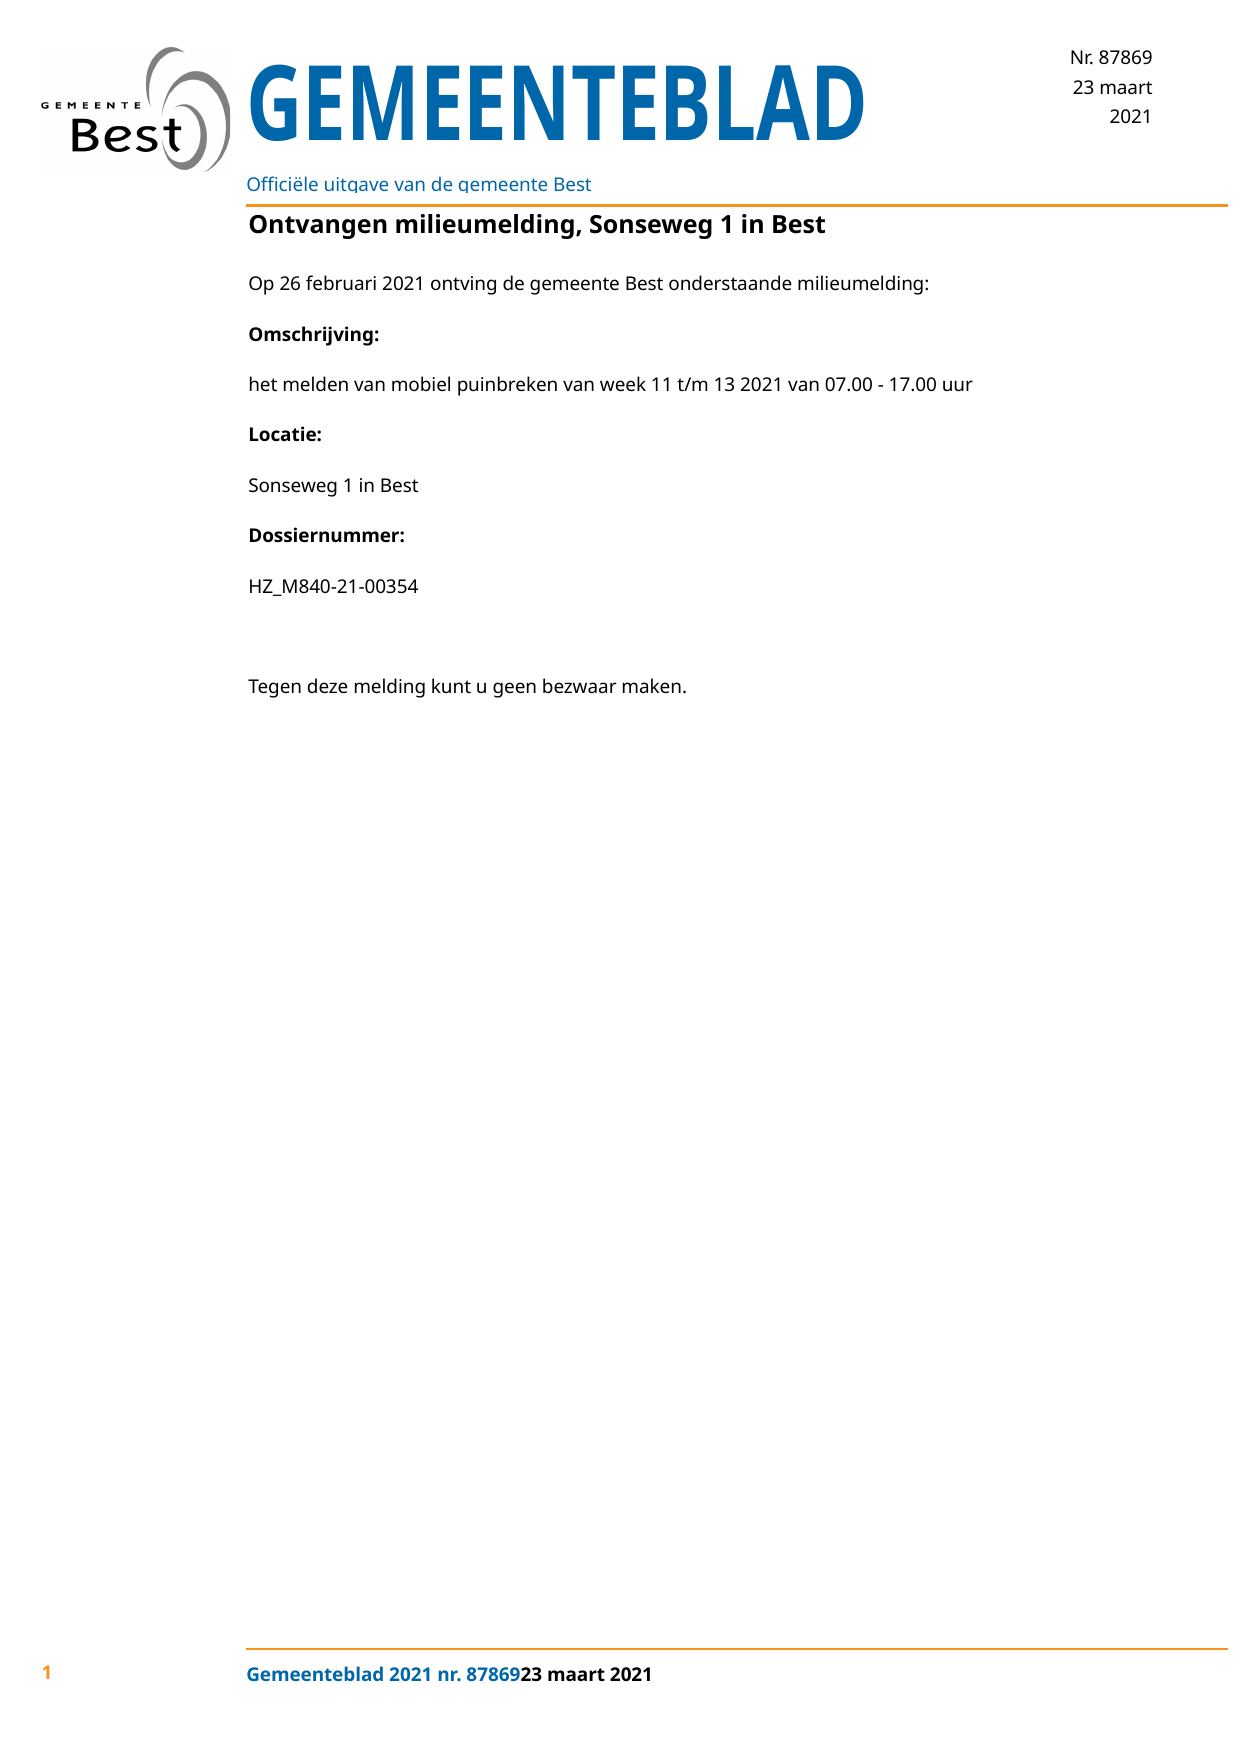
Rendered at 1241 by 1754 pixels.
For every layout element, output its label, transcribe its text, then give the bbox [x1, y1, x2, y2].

text Tegen deze melding kunt u geen bezwaar maken. [248, 674, 1152, 699]
text Dossiernummer: [248, 522, 1152, 548]
text Locatie: [248, 422, 1152, 447]
picture [41, 47, 231, 172]
text Ontvangen milieumelding, Sonseweg 1 in Best [248, 207, 1152, 241]
text Omschrijving: [248, 321, 1152, 346]
text HZ_M840-21-00354 [248, 573, 1152, 598]
text het melden van mobiel puinbreken van week 11 t/m 13 2021 van 07.00 - 17.00 uur [248, 371, 1152, 397]
text Op 26 februari 2021 ontving de gemeente Best onderstaande milieumelding: [248, 270, 1152, 296]
text Sonseweg 1 in Best [248, 472, 1152, 498]
